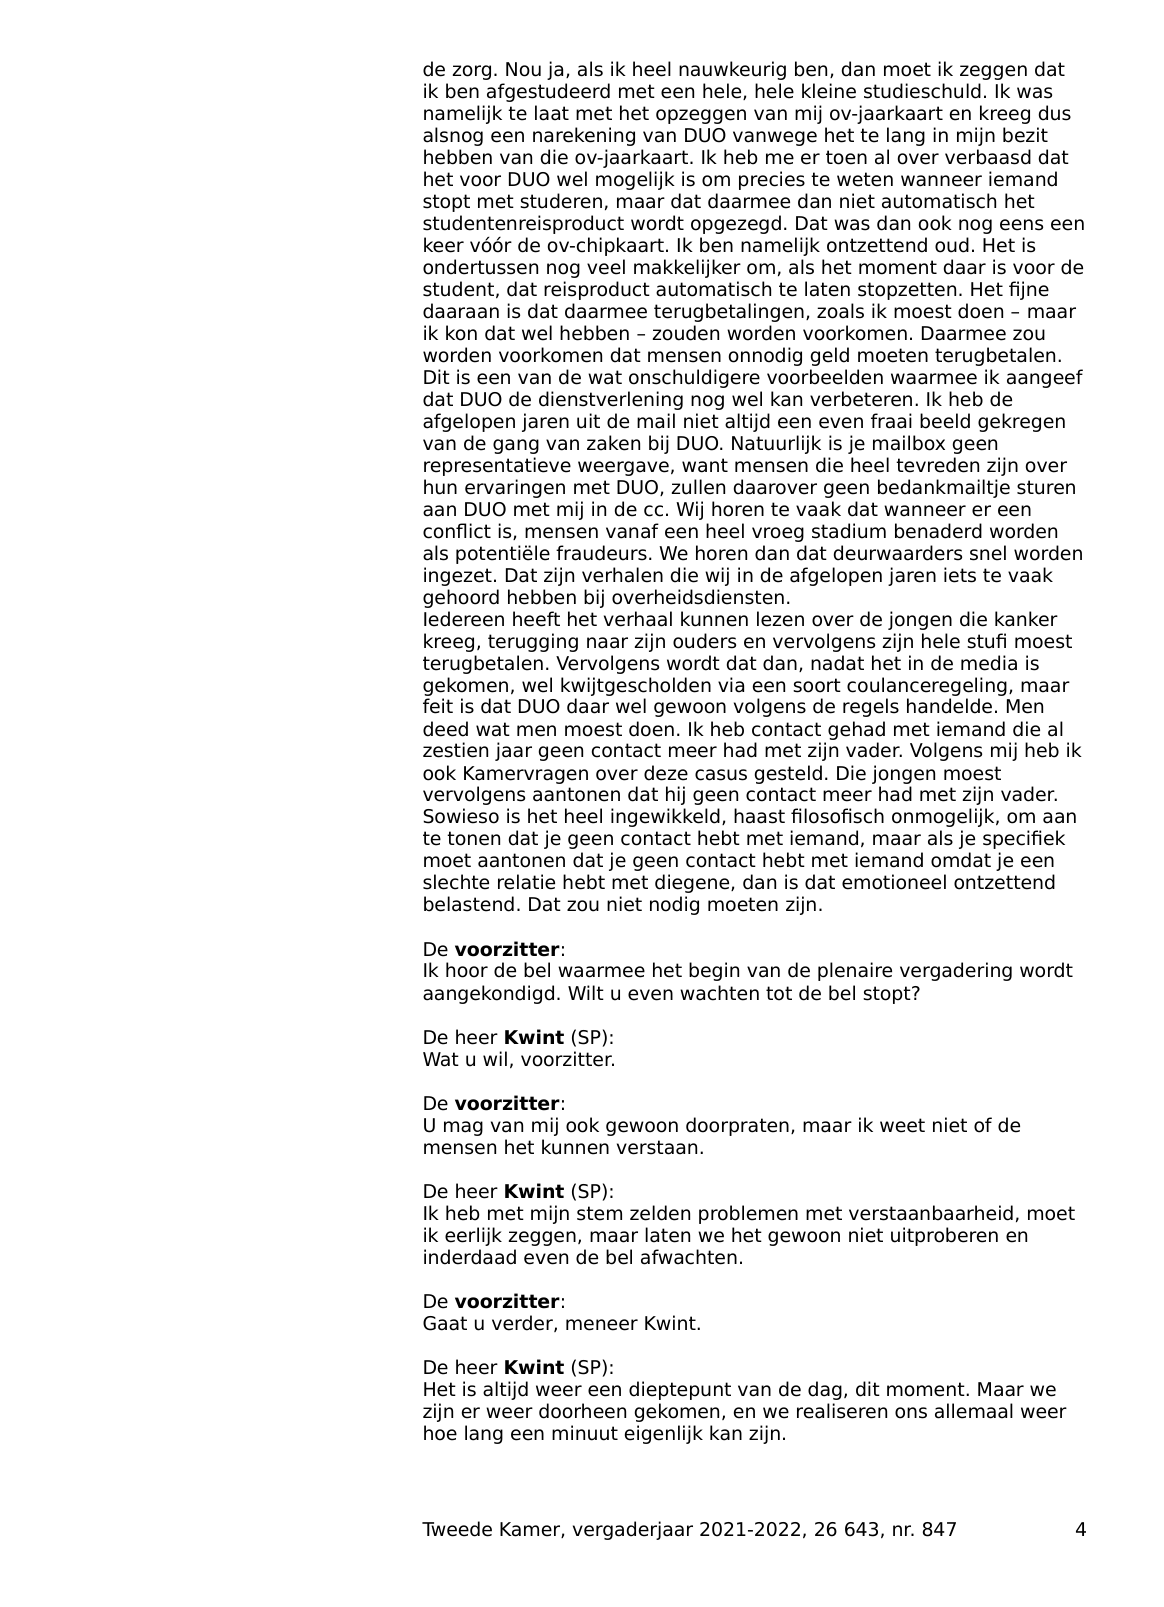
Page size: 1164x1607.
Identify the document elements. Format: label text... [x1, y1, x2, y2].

text U mag van mij ook gewoon doorpraten, maar ik weet niet of de mensen het kunnen verstaan. [422, 1115, 1087, 1159]
text De voorzitter: [422, 1291, 1087, 1313]
text Het is altijd weer een dieptepunt van de dag, dit moment. Maar we zijn er weer doorheen gekomen, en we realiseren ons allemaal weer hoe lang een minuut eigenlijk kan zijn. [422, 1379, 1087, 1445]
text De voorzitter: [422, 1093, 1087, 1115]
text Dit is een van de wat onschuldigere voorbeelden waarmee ik aangeef dat DUO de dienstverlening nog wel kan verbeteren. Ik heb de afgelopen jaren uit de mail niet altijd een even fraai beeld gekregen van de gang van zaken bij DUO. Natuurlijk is je mailbox geen representatieve weergave, want mensen die heel tevreden zijn over hun ervaringen met DUO, zullen daarover geen bedankmailtje sturen aan DUO met mij in de cc. Wij horen te vaak dat wanneer er een conflict is, mensen vanaf een heel vroeg stadium benaderd worden als potentiële fraudeurs. We horen dan dat deurwaarders snel worden ingezet. Dat zijn verhalen die wij in de afgelopen jaren iets te vaak gehoord hebben bij overheidsdiensten. [422, 367, 1087, 608]
text De heer Kwint (SP): [422, 1357, 1087, 1379]
text Wat u wil, voorzitter. [422, 1048, 1087, 1071]
text Iedereen heeft het verhaal kunnen lezen over de jongen die kanker kreeg, terugging naar zijn ouders en vervolgens zijn hele stufi moest terugbetalen. Vervolgens wordt dat dan, nadat het in de media is gekomen, wel kwijtgescholden via een soort coulanceregeling, maar feit is dat DUO daar wel gewoon volgens de regels handelde. Men deed wat men moest doen. Ik heb contact gehad met iemand die al zestien jaar geen contact meer had met zijn vader. Volgens mij heb ik ook Kamervragen over deze casus gesteld. Die jongen moest vervolgens aantonen dat hij geen contact meer had met zijn vader. Sowieso is het heel ingewikkeld, haast filosofisch onmogelijk, om aan te tonen dat je geen contact hebt met iemand, maar als je specifiek moet aantonen dat je geen contact hebt met iemand omdat je een slechte relatie hebt met diegene, dan is dat emotioneel ontzettend belastend. Dat zou niet nodig moeten zijn. [422, 608, 1087, 916]
text Gaat u verder, meneer Kwint. [422, 1313, 1087, 1335]
text De heer Kwint (SP): [422, 1027, 1087, 1048]
text Ik heb met mijn stem zelden problemen met verstaanbaarheid, moet ik eerlijk zeggen, maar laten we het gewoon niet uitproberen en inderdaad even de bel afwachten. [422, 1203, 1087, 1269]
text de zorg. Nou ja, als ik heel nauwkeurig ben, dan moet ik zeggen dat ik ben afgestudeerd met een hele, hele kleine studieschuld. Ik was namelijk te laat met het opzeggen van mij ov-jaarkaart en kreeg dus alsnog een narekening van DUO vanwege het te lang in mijn bezit hebben van die ov-jaarkaart. Ik heb me er toen al over verbaasd dat het voor DUO wel mogelijk is om precies te weten wanneer iemand stopt met studeren, maar dat daarmee dan niet automatisch het studentenreisproduct wordt opgezegd. Dat was dan ook nog eens een keer vóór de ov-chipkaart. Ik ben namelijk ontzettend oud. Het is ondertussen nog veel makkelijker om, als het moment daar is voor de student, dat reisproduct automatisch te laten stopzetten. Het fijne daaraan is dat daarmee terugbetalingen, zoals ik moest doen – maar ik kon dat wel hebben – zouden worden voorkomen. Daarmee zou worden voorkomen dat mensen onnodig geld moeten terugbetalen. [422, 59, 1087, 367]
text De voorzitter: [422, 938, 1087, 960]
text De heer Kwint (SP): [422, 1181, 1087, 1203]
text Ik hoor de bel waarmee het begin van de plenaire vergadering wordt aangekondigd. Wilt u even wachten tot de bel stopt? [422, 960, 1087, 1004]
